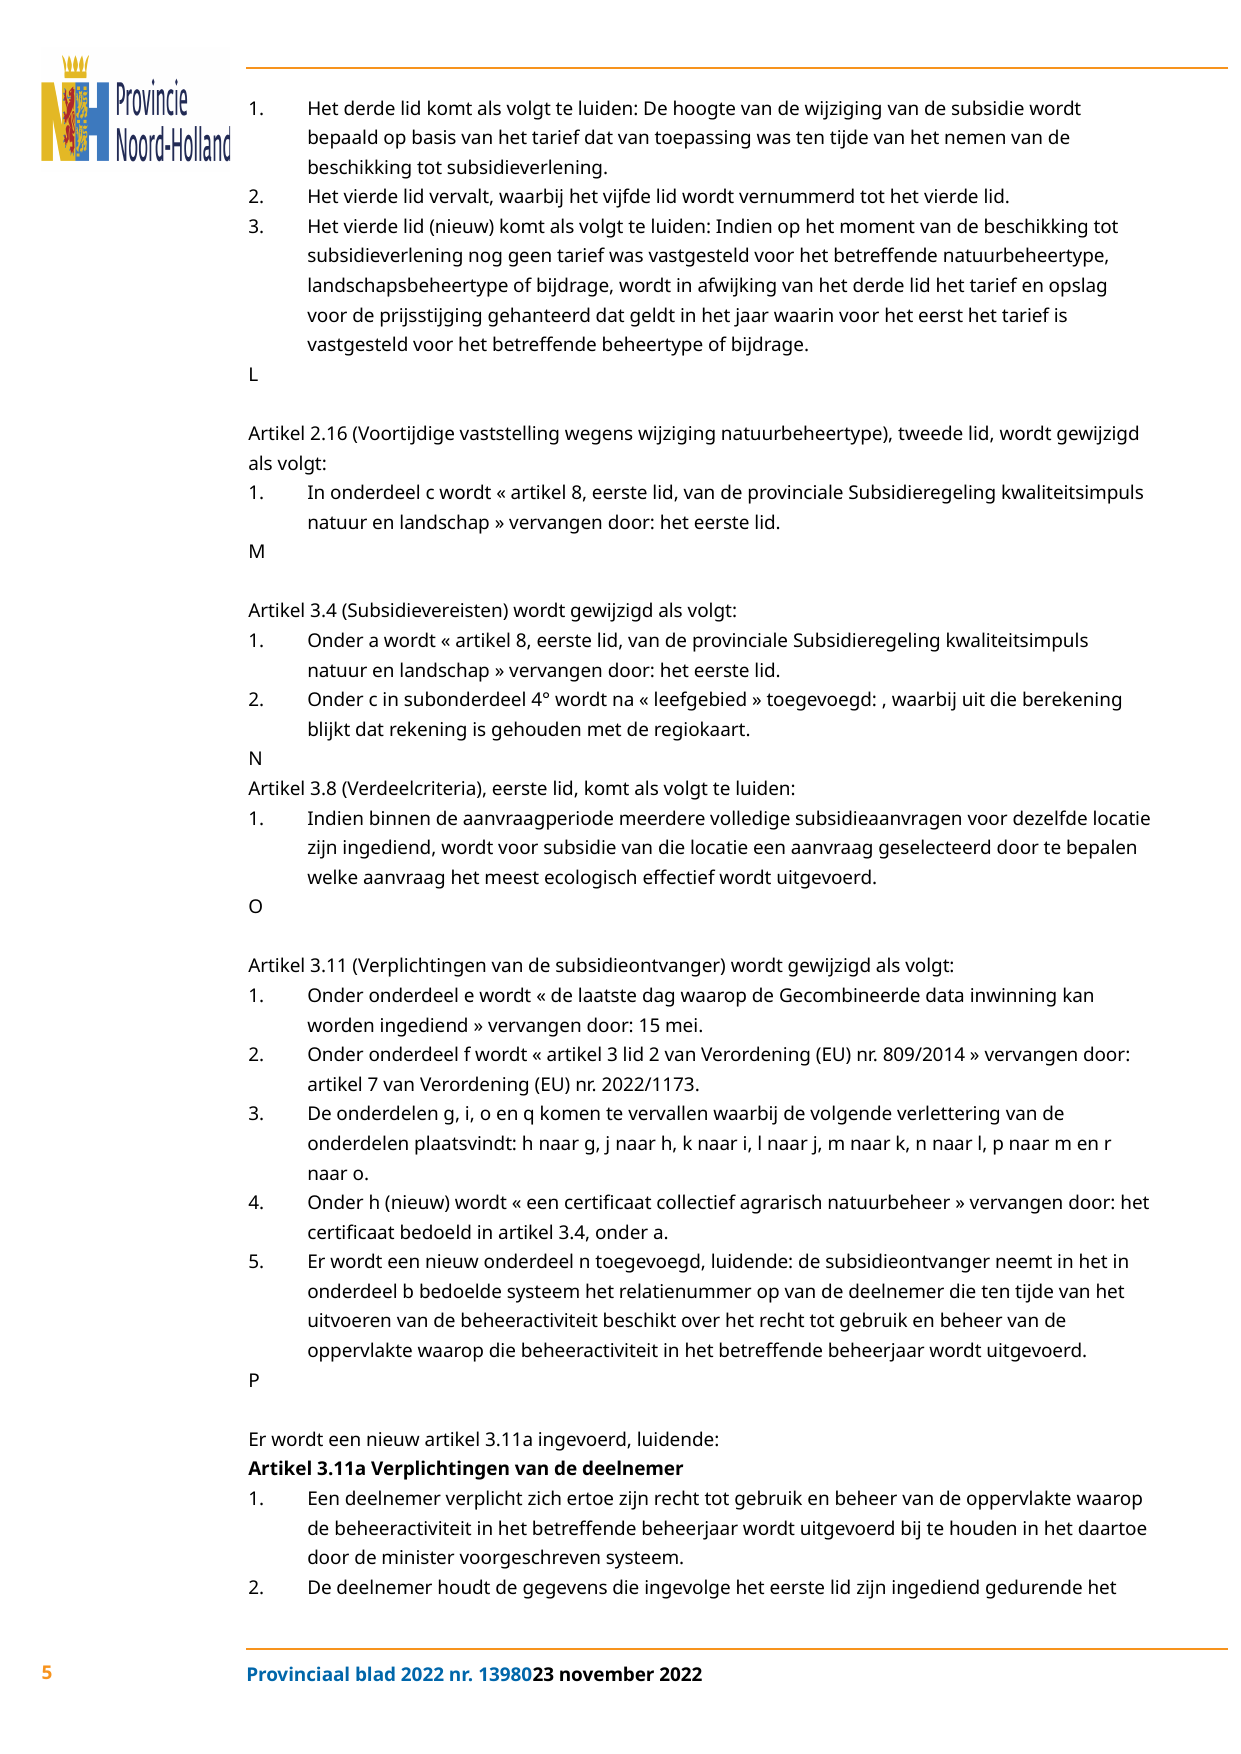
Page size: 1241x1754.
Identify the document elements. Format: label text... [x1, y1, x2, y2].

list De deelnemer houdt de gegevens die ingevolge het eerste lid zijn ingediend gedurende het [248, 1574, 1152, 1600]
text Artikel 3.4 (Subsidievereisten) wordt gewijzigd als volgt: [248, 598, 1152, 623]
text N [248, 746, 1152, 771]
list Indien binnen de aanvraagperiode meerdere volledige subsidieaanvragen voor dezelfde locatie zijn ingediend, wordt voor subsidie van die locatie een aanvraag geselecteerd door te bepalen welke aanvraag het meest ecologisch effectief wordt uitgevoerd. [248, 805, 1152, 890]
list De onderdelen g, i, o en q komen te vervallen waarbij de volgende verlettering van de onderdelen plaatsvindt: h naar g, j naar h, k naar i, l naar j, m naar k, n naar l, p naar m en r naar o. [248, 1101, 1152, 1186]
text Artikel 3.8 (Verdeelcriteria), eerste lid, komt als volgt te luiden: [248, 775, 1152, 801]
list Onder onderdeel f wordt « artikel 3 lid 2 van Verordening (EU) nr. 809/2014 » vervangen door: artikel 7 van Verordening (EU) nr. 2022/1173. [248, 1041, 1152, 1097]
text Artikel 3.11a Verplichtingen van de deelnemer [248, 1456, 1152, 1481]
text Er wordt een nieuw artikel 3.11a ingevoerd, luidende: [248, 1426, 1152, 1452]
text Artikel 3.11 (Verplichtingen van de subsidieontvanger) wordt gewijzigd als volgt: [248, 953, 1152, 978]
list Het vierde lid (nieuw) komt als volgt te luiden: Indien op het moment van de beschikking tot subsidieverlening nog geen tarief was vastgesteld voor het betreffende natuurbeheertype, landschapsbeheertype of bijdrage, wordt in afwijking van het derde lid het tarief en opslag voor de prijsstijging gehanteerd dat geldt in het jaar waarin voor het eerst het tarief is vastgesteld voor het betreffende beheertype of bijdrage. [248, 213, 1152, 357]
list In onderdeel c wordt « artikel 8, eerste lid, van de provinciale Subsidieregeling kwaliteitsimpuls natuur en landschap » vervangen door: het eerste lid. [248, 479, 1152, 535]
list Onder onderdeel e wordt « de laatste dag waarop de Gecombineerde data inwinning kan worden ingediend » vervangen door: 15 mei. [248, 982, 1152, 1038]
list Er wordt een nieuw onderdeel n toegevoegd, luidende: de subsidieontvanger neemt in het in onderdeel b bedoelde systeem het relatienummer op van de deelnemer die ten tijde van het uitvoeren van de beheeractiviteit beschikt over het recht tot gebruik en beheer van de oppervlakte waarop die beheeractiviteit in het betreffende beheerjaar wordt uitgevoerd. [248, 1248, 1152, 1363]
list Onder h (nieuw) wordt « een certificaat collectief agrarisch natuurbeheer » vervangen door: het certificaat bedoeld in artikel 3.4, onder a. [248, 1189, 1152, 1245]
text M [248, 538, 1152, 564]
text Artikel 2.16 (Voortijdige vaststelling wegens wijziging natuurbeheertype), tweede lid, wordt gewijzigd als volgt: [248, 420, 1152, 476]
picture [41, 47, 231, 172]
list Onder c in subonderdeel 4° wordt na « leefgebied » toegevoegd: , waarbij uit die berekening blijkt dat rekening is gehouden met de regiokaart. [248, 686, 1152, 742]
text P [248, 1367, 1152, 1393]
list Het vierde lid vervalt, waarbij het vijfde lid wordt vernummerd tot het vierde lid. [248, 183, 1152, 209]
text O [248, 893, 1152, 919]
list Het derde lid komt als volgt te luiden: De hoogte van de wijziging van de subsidie wordt bepaald op basis van het tarief dat van toepassing was ten tijde van het nemen van de beschikking tot subsidieverlening. [248, 95, 1152, 180]
list Onder a wordt « artikel 8, eerste lid, van de provinciale Subsidieregeling kwaliteitsimpuls natuur en landschap » vervangen door: het eerste lid. [248, 627, 1152, 683]
list Een deelnemer verplicht zich ertoe zijn recht tot gebruik en beheer van de oppervlakte waarop de beheeractiviteit in het betreffende beheerjaar wordt uitgevoerd bij te houden in het daartoe door de minister voorgeschreven systeem. [248, 1485, 1152, 1570]
text L [248, 361, 1152, 387]
